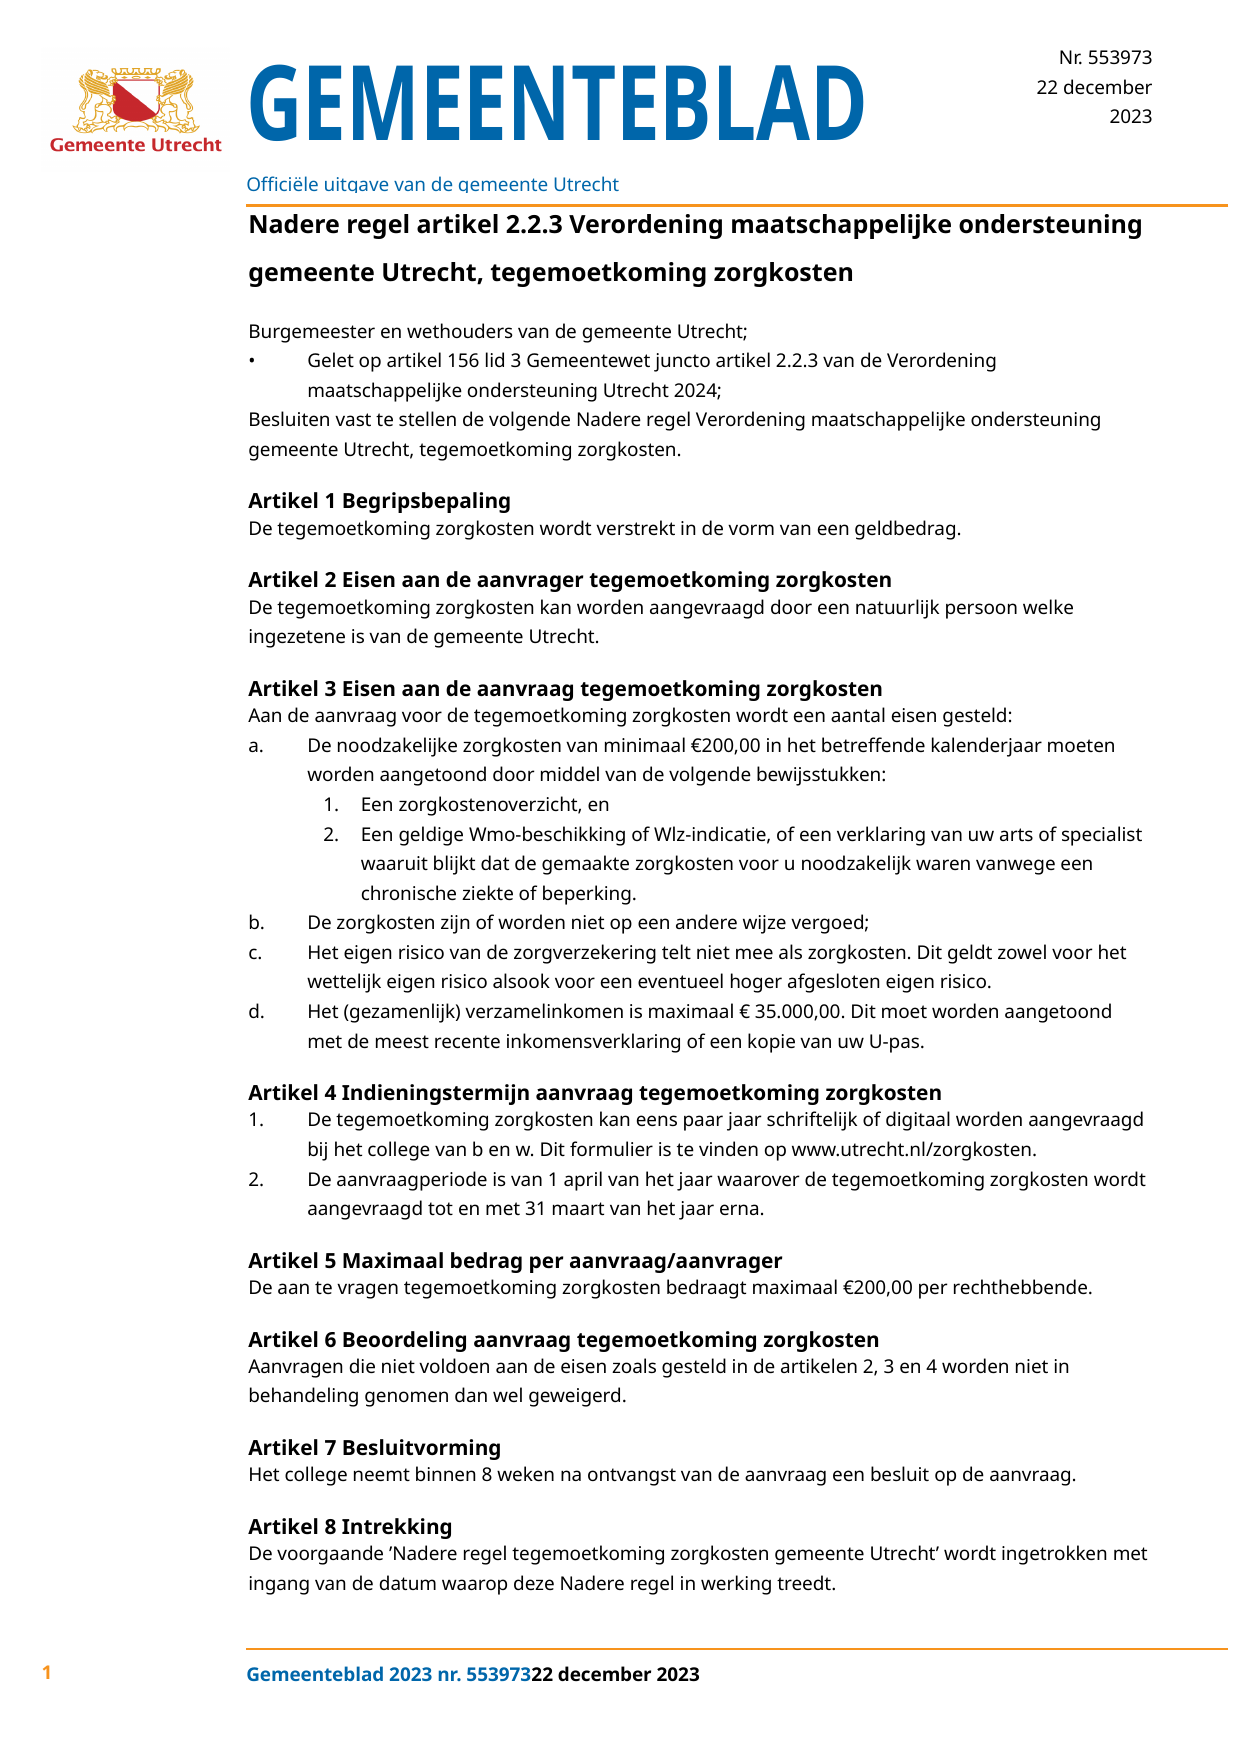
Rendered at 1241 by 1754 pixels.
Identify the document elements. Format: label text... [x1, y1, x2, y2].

list Een geldige Wmo-beschikking of Wlz-indicatie, of een verklaring van uw arts of specialist waaruit blijkt dat de gemaakte zorgkosten voor u noodzakelijk waren vanwege een chronische ziekte of beperking. [323, 821, 1152, 906]
text Burgemeester en wethouders van de gemeente Utrecht; [248, 318, 1152, 344]
text Artikel 6 Beoordeling aanvraag tegemoetkoming zorgkosten [248, 1325, 1152, 1353]
text Artikel 3 Eisen aan de aanvraag tegemoetkoming zorgkosten [248, 674, 1152, 702]
text Artikel 7 Besluitvorming [248, 1433, 1152, 1462]
text Besluiten vast te stellen de volgende Nadere regel Verordening maatschappelijke ondersteuning gemeente Utrecht, tegemoetkoming zorgkosten. [248, 407, 1152, 462]
text Het college neemt binnen 8 weken na ontvangst van de aanvraag een besluit op de aanvraag. [248, 1462, 1152, 1487]
list De aanvraagperiode is van 1 april van het jaar waarover de tegemoetkoming zorgkosten wordt aangevraagd tot en met 31 maart van het jaar erna. [248, 1166, 1152, 1221]
text De tegemoetkoming zorgkosten kan worden aangevraagd door een natuurlijk persoon welke ingezetene is van de gemeente Utrecht. [248, 594, 1152, 649]
text Aanvragen die niet voldoen aan de eisen zoals gesteld in de artikelen 2, 3 en 4 worden niet in behandeling genomen dan wel geweigerd. [248, 1353, 1152, 1408]
text De voorgaande ’Nadere regel tegemoetkoming zorgkosten gemeente Utrecht’ wordt ingetrokken met ingang van de datum waarop deze Nadere regel in werking treedt. [248, 1540, 1152, 1596]
list Het eigen risico van de zorgverzekering telt niet mee als zorgkosten. Dit geldt zowel voor het wettelijk eigen risico alsook voor een eventueel hoger afgesloten eigen risico. [248, 939, 1152, 994]
text Artikel 8 Intrekking [248, 1512, 1152, 1540]
list Gelet op artikel 156 lid 3 Gemeentewet juncto artikel 2.2.3 van de Verordening maatschappelijke ondersteuning Utrecht 2024; [248, 347, 1152, 403]
list De noodzakelijke zorgkosten van minimaal €200,00 in het betreffende kalenderjaar moeten worden aangetoond door middel van de volgende bewijsstukken: [248, 732, 1152, 787]
text De aan te vragen tegemoetkoming zorgkosten bedraagt maximaal €200,00 per rechthebbende. [248, 1274, 1152, 1300]
text Artikel 4 Indieningstermijn aanvraag tegemoetkoming zorgkosten [248, 1078, 1152, 1107]
list Het (gezamenlijk) verzamelinkomen is maximaal € 35.000,00. Dit moet worden aangetoond met de meest recente inkomensverklaring of een kopie van uw U-pas. [248, 998, 1152, 1053]
picture [41, 47, 231, 172]
text Artikel 5 Maximaal bedrag per aanvraag/aanvrager [248, 1246, 1152, 1274]
text Aan de aanvraag voor de tegemoetkoming zorgkosten wordt een aantal eisen gesteld: [248, 702, 1152, 728]
text Nadere regel artikel 2.2.3 Verordening maatschappelijke ondersteuning gemeente Utrecht, tegemoetkoming zorgkosten [248, 207, 1152, 288]
text Artikel 2 Eisen aan de aanvrager tegemoetkoming zorgkosten [248, 566, 1152, 594]
list De tegemoetkoming zorgkosten kan eens paar jaar schriftelijk of digitaal worden aangevraagd bij het college van b en w. Dit formulier is te vinden op www.utrecht.nl/zorgkosten. [248, 1107, 1152, 1162]
text Artikel 1 Begripsbepaling [248, 487, 1152, 515]
list De zorgkosten zijn of worden niet op een andere wijze vergoed; [248, 909, 1152, 935]
text De tegemoetkoming zorgkosten wordt verstrekt in de vorm van een geldbedrag. [248, 515, 1152, 541]
list Een zorgkostenoverzicht, en [323, 791, 1152, 817]
